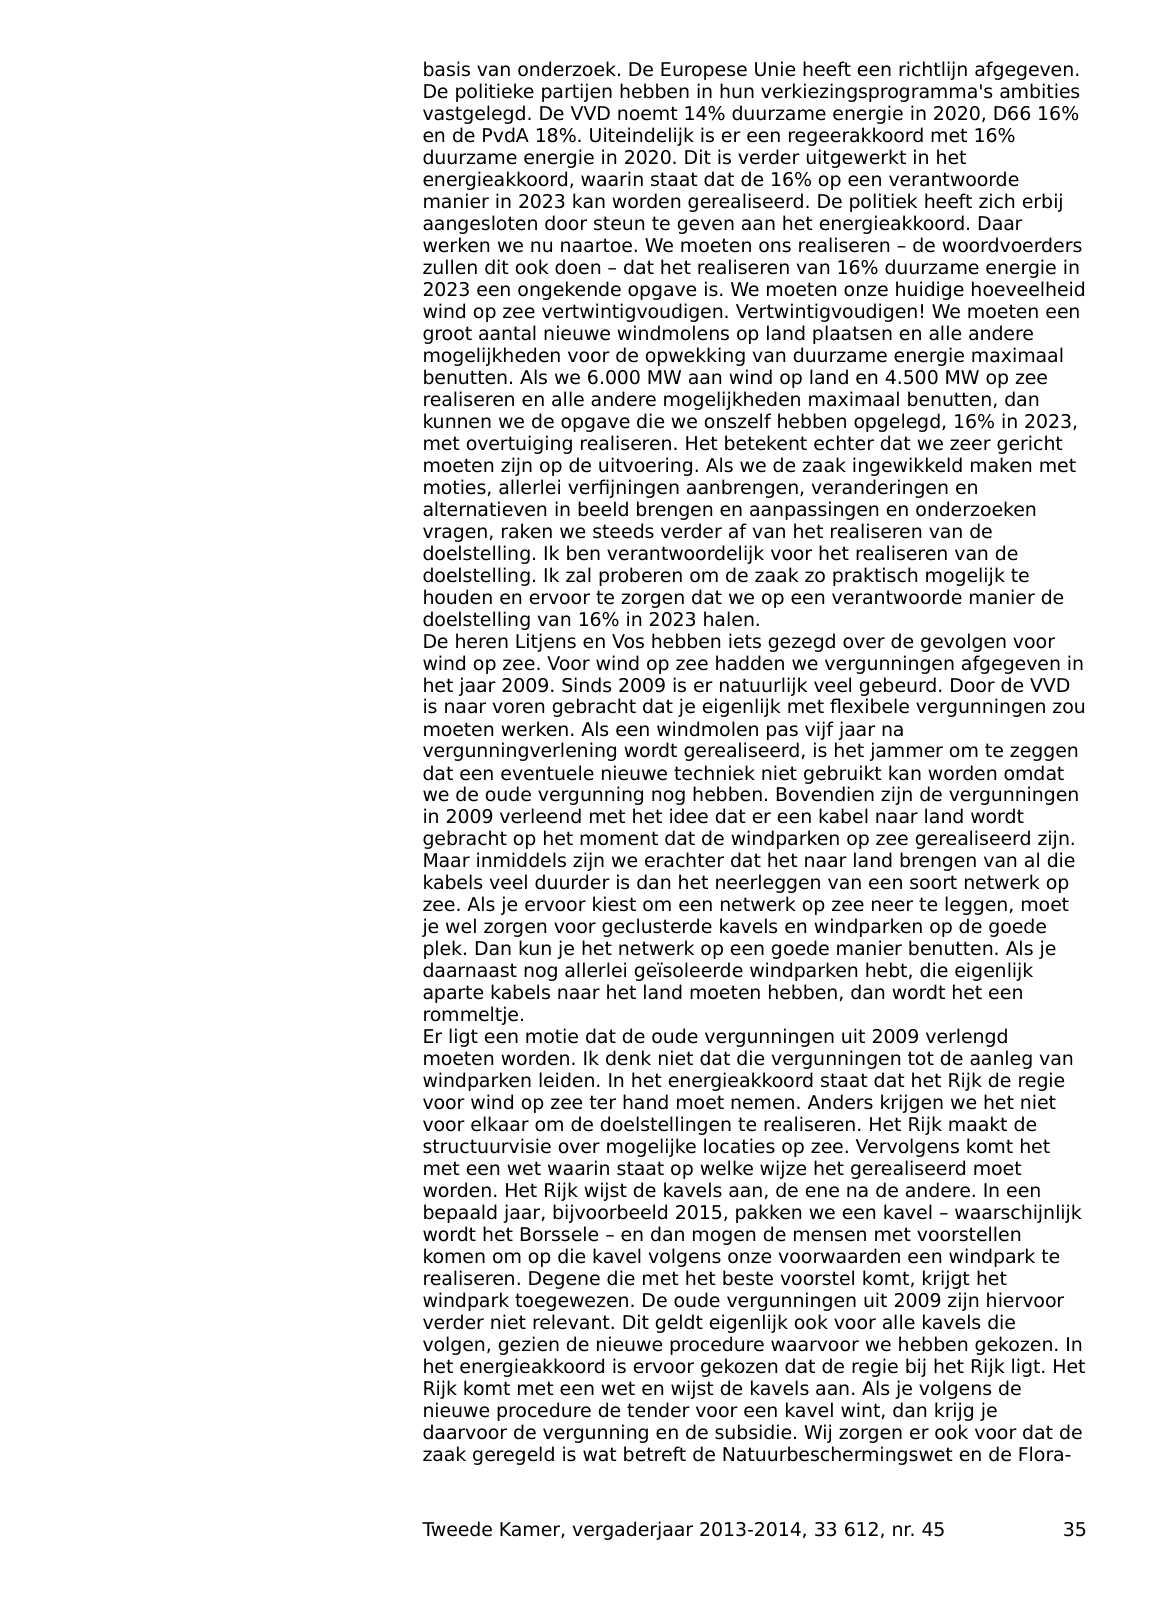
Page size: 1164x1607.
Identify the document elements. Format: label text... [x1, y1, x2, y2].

text Er ligt een motie dat de oude vergunningen uit 2009 verlengd moeten worden. Ik denk niet dat die vergunningen tot de aanleg van windparken leiden. In het energieakkoord staat dat het Rijk de regie voor wind op zee ter hand moet nemen. Anders krijgen we het niet voor elkaar om de doelstellingen te realiseren. Het Rijk maakt de structuurvisie over mogelijke locaties op zee. Vervolgens komt het met een wet waarin staat op welke wijze het gerealiseerd moet worden. Het Rijk wijst de kavels aan, de ene na de andere. In een bepaald jaar, bijvoorbeeld 2015, pakken we een kavel – waarschijnlijk wordt het Borssele – en dan mogen de mensen met voorstellen komen om op die kavel volgens onze voorwaarden een windpark te realiseren. Degene die met het beste voorstel komt, krijgt het windpark toegewezen. De oude vergunningen uit 2009 zijn hiervoor verder niet relevant. Dit geldt eigenlijk ook voor alle kavels die volgen, gezien de nieuwe procedure waarvoor we hebben gekozen. In het energieakkoord is ervoor gekozen dat de regie bij het Rijk ligt. Het Rijk komt met een wet en wijst de kavels aan. Als je volgens de nieuwe procedure de tender voor een kavel wint, dan krijg je daarvoor de vergunning en de subsidie. Wij zorgen er ook voor dat de zaak geregeld is wat betreft de Natuurbeschermingswet en de Flora- [422, 1026, 1087, 1466]
text De heren Litjens en Vos hebben iets gezegd over de gevolgen voor wind op zee. Voor wind op zee hadden we vergunningen afgegeven in het jaar 2009. Sinds 2009 is er natuurlijk veel gebeurd. Door de VVD is naar voren gebracht dat je eigenlijk met flexibele vergunningen zou moeten werken. Als een windmolen pas vijf jaar na vergunningverlening wordt gerealiseerd, is het jammer om te zeggen dat een eventuele nieuwe techniek niet gebruikt kan worden omdat we de oude vergunning nog hebben. Bovendien zijn de vergunningen in 2009 verleend met het idee dat er een kabel naar land wordt gebracht op het moment dat de windparken op zee gerealiseerd zijn. Maar inmiddels zijn we erachter dat het naar land brengen van al die kabels veel duurder is dan het neerleggen van een soort netwerk op zee. Als je ervoor kiest om een netwerk op zee neer te leggen, moet je wel zorgen voor geclusterde kavels en windparken op de goede plek. Dan kun je het netwerk op een goede manier benutten. Als je daarnaast nog allerlei geïsoleerde windparken hebt, die eigenlijk aparte kabels naar het land moeten hebben, dan wordt het een rommeltje. [422, 631, 1087, 1026]
text basis van onderzoek. De Europese Unie heeft een richtlijn afgegeven. De politieke partijen hebben in hun verkiezingsprogramma's ambities vastgelegd. De VVD noemt 14% duurzame energie in 2020, D66 16% en de PvdA 18%. Uiteindelijk is er een regeerakkoord met 16% duurzame energie in 2020. Dit is verder uitgewerkt in het energieakkoord, waarin staat dat de 16% op een verantwoorde manier in 2023 kan worden gerealiseerd. De politiek heeft zich erbij aangesloten door steun te geven aan het energieakkoord. Daar werken we nu naartoe. We moeten ons realiseren – de woordvoerders zullen dit ook doen – dat het realiseren van 16% duurzame energie in 2023 een ongekende opgave is. We moeten onze huidige hoeveelheid wind op zee vertwintigvoudigen. Vertwintigvoudigen! We moeten een groot aantal nieuwe windmolens op land plaatsen en alle andere mogelijkheden voor de opwekking van duurzame energie maximaal benutten. Als we 6.000 MW aan wind op land en 4.500 MW op zee realiseren en alle andere mogelijkheden maximaal benutten, dan kunnen we de opgave die we onszelf hebben opgelegd, 16% in 2023, met overtuiging realiseren. Het betekent echter dat we zeer gericht moeten zijn op de uitvoering. Als we de zaak ingewikkeld maken met moties, allerlei verfijningen aanbrengen, veranderingen en alternatieven in beeld brengen en aanpassingen en onderzoeken vragen, raken we steeds verder af van het realiseren van de doelstelling. Ik ben verantwoordelijk voor het realiseren van de doelstelling. Ik zal proberen om de zaak zo praktisch mogelijk te houden en ervoor te zorgen dat we op een verantwoorde manier de doelstelling van 16% in 2023 halen. [422, 59, 1087, 631]
